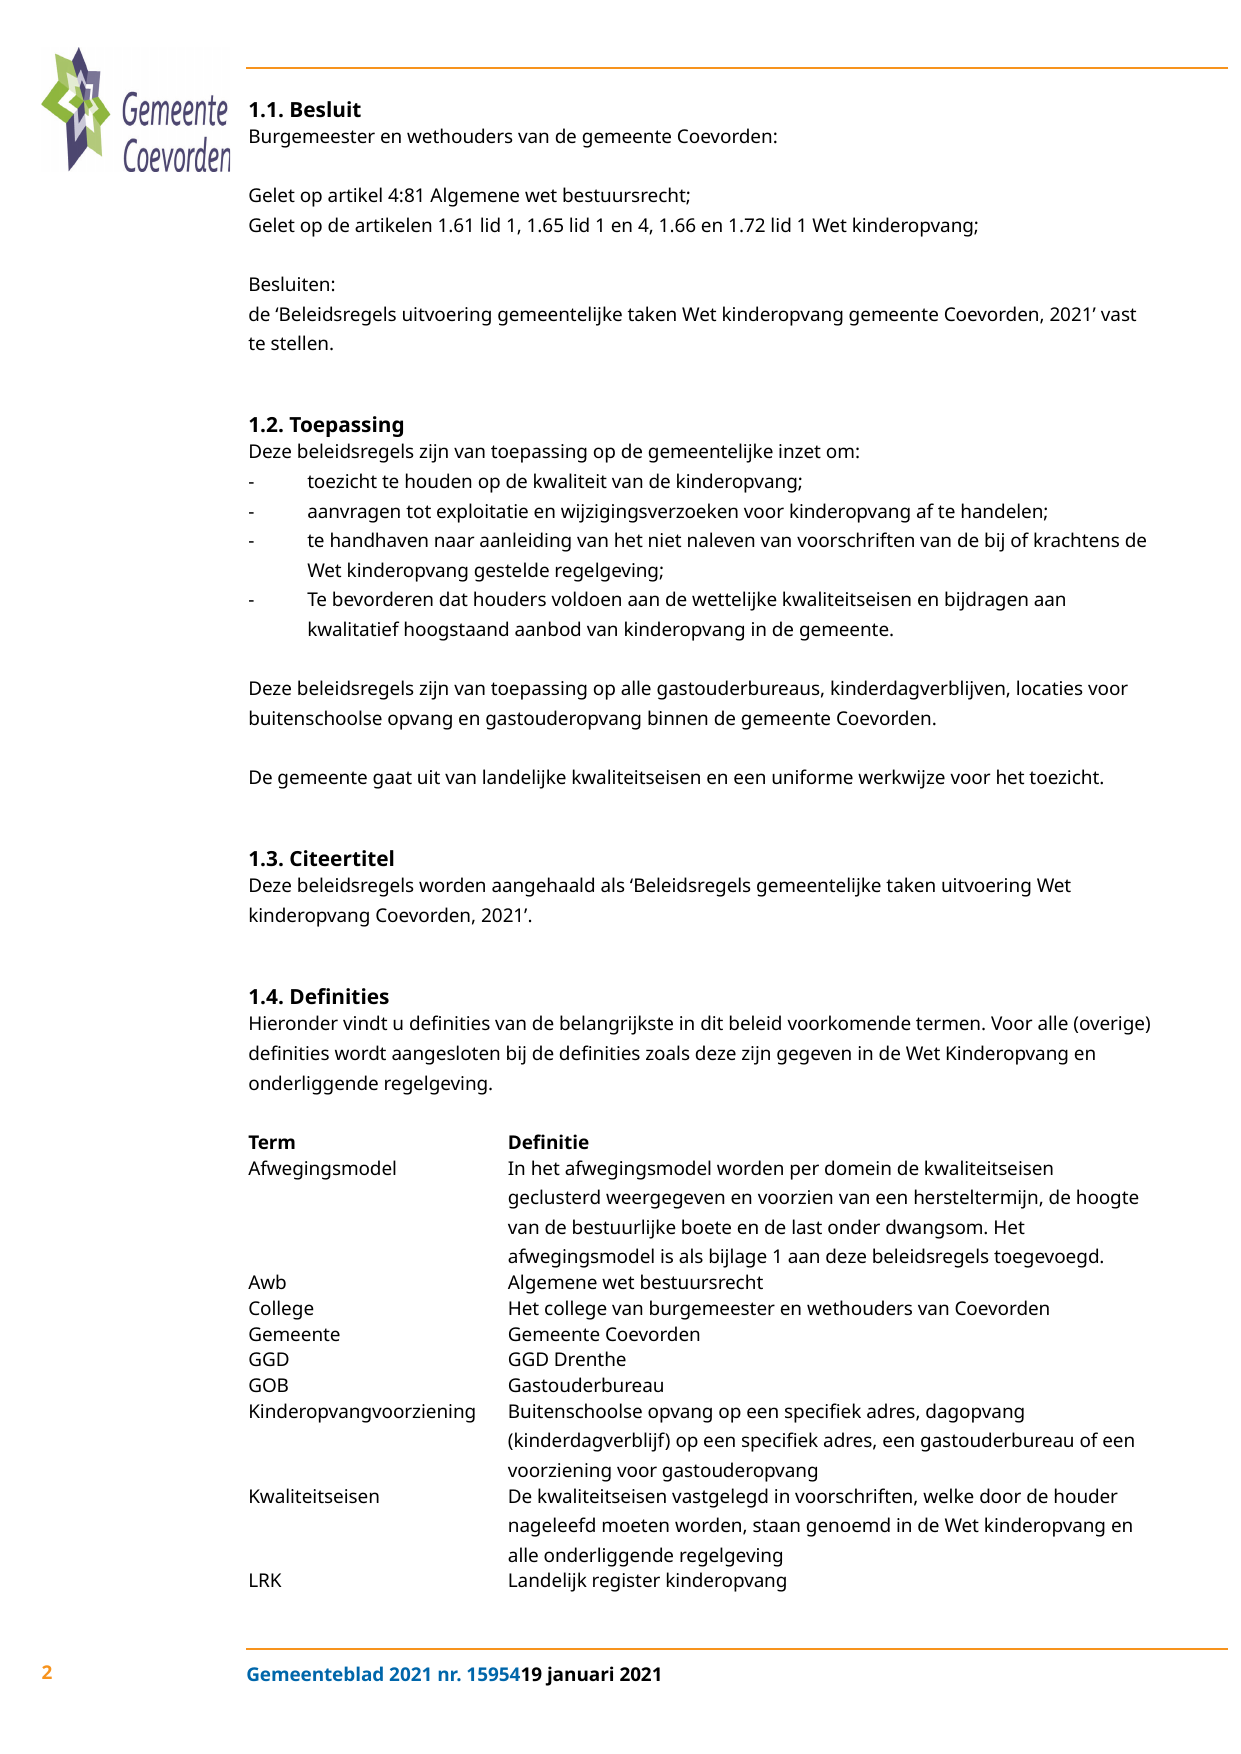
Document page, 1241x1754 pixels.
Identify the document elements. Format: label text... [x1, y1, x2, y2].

table_cell GGD Drenthe [508, 1346, 1152, 1372]
text Deze beleidsregels zijn van toepassing op alle gastouderbureaus, kinderdagverblijven, locaties voor buitenschoolse opvang en gastouderopvang binnen de gemeente Coevorden. [248, 675, 1152, 731]
table_cell GOB [248, 1372, 508, 1398]
table_cell GGD [248, 1346, 508, 1372]
table_cell College [248, 1295, 508, 1321]
list Te bevorderen dat houders voldoen aan de wettelijke kwaliteitseisen en bijdragen aan kwalitatief hoogstaand aanbod van kinderopvang in de gemeente. [248, 587, 1152, 642]
text Deze beleidsregels worden aangehaald als ‘Beleidsregels gemeentelijke taken uitvoering Wet kinderopvang Coevorden, 2021’. [248, 873, 1152, 928]
text De gemeente gaat uit van landelijke kwaliteitseisen en een uniforme werkwijze voor het toezicht. [248, 764, 1152, 790]
table_cell Het college van burgemeester en wethouders van Coevorden [508, 1295, 1152, 1321]
table_cell Awb [248, 1269, 508, 1295]
table_header Definitie [508, 1129, 1152, 1155]
text 1.1. Besluit [248, 95, 1152, 123]
table_cell Landelijk register kinderopvang [508, 1568, 1152, 1593]
text 1.3. Citeertitel [248, 844, 1152, 873]
list te handhaven naar aanleiding van het niet naleven van voorschriften van de bij of krachtens de Wet kinderopvang gestelde regelgeving; [248, 527, 1152, 583]
text 1.4. Definities [248, 982, 1152, 1011]
text Hieronder vindt u definities van de belangrijkste in dit beleid voorkomende termen. Voor alle (overige) definities wordt aangesloten bij de definities zoals deze zijn gegeven in de Wet Kinderopvang en onderliggende regelgeving. [248, 1011, 1152, 1096]
table_cell Afwegingsmodel [248, 1155, 508, 1269]
text Besluiten: [248, 271, 1152, 297]
text Burgemeester en wethouders van de gemeente Coevorden: [248, 123, 1152, 149]
list toezicht te houden op de kwaliteit van de kinderopvang; [248, 468, 1152, 494]
text Gelet op de artikelen 1.61 lid 1, 1.65 lid 1 en 4, 1.66 en 1.72 lid 1 Wet kinderopvang; [248, 212, 1152, 238]
text Gelet op artikel 4:81 Algemene wet bestuursrecht; [248, 182, 1152, 208]
list aanvragen tot exploitatie en wijzigingsverzoeken voor kinderopvang af te handelen; [248, 498, 1152, 524]
text de ‘Beleidsregels uitvoering gemeentelijke taken Wet kinderopvang gemeente Coevorden, 2021’ vast te stellen. [248, 301, 1152, 356]
text 1.2. Toepassing [248, 410, 1152, 439]
table_cell Kinderopvangvoorziening [248, 1398, 508, 1483]
table_cell Kwaliteitseisen [248, 1483, 508, 1568]
table_header Term [248, 1129, 508, 1155]
table_cell Algemene wet bestuursrecht [508, 1269, 1152, 1295]
text Deze beleidsregels zijn van toepassing op de gemeentelijke inzet om: [248, 439, 1152, 464]
table_cell Buitenschoolse opvang op een specifiek adres, dagopvang (kinderdagverblijf) op een specifiek adres, een gastouderbureau of een voorziening voor gastouderopvang [508, 1398, 1152, 1483]
table_cell Gastouderbureau [508, 1372, 1152, 1398]
table_cell LRK [248, 1568, 508, 1593]
table_cell De kwaliteitseisen vastgelegd in voorschriften, welke door de houder nageleefd moeten worden, staan genoemd in de Wet kinderopvang en alle onderliggende regelgeving [508, 1483, 1152, 1568]
table_cell Gemeente [248, 1321, 508, 1346]
table_cell In het afwegingsmodel worden per domein de kwaliteitseisen geclusterd weergegeven en voorzien van een hersteltermijn, de hoogte van de bestuurlijke boete en de last onder dwangsom. Het afwegingsmodel is als bijlage 1 aan deze beleidsregels toegevoegd. [508, 1155, 1152, 1269]
table_cell Gemeente Coevorden [508, 1321, 1152, 1346]
picture [41, 47, 231, 172]
